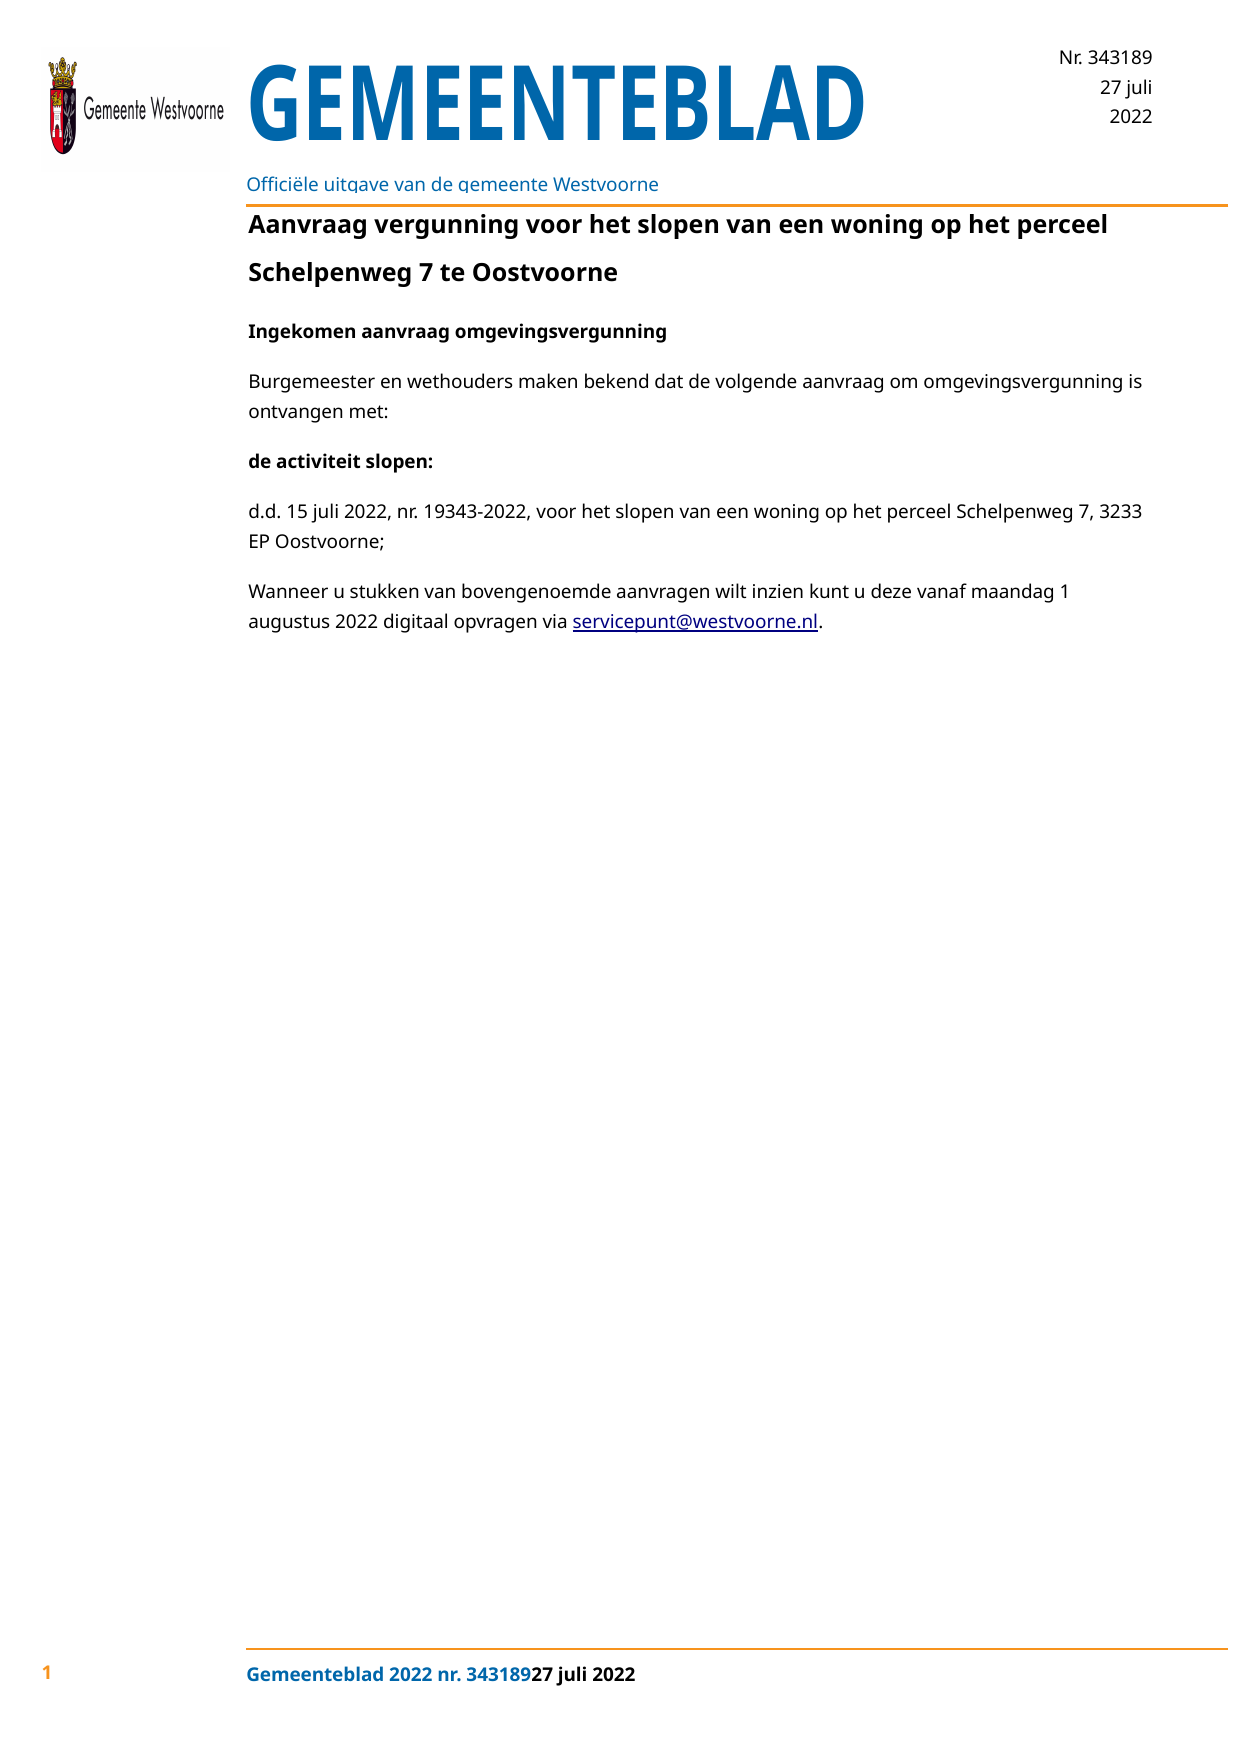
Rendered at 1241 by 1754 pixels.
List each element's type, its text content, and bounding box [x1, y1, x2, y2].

picture [41, 47, 231, 172]
text Ingekomen aanvraag omgevingsvergunning [248, 318, 1152, 344]
text Aanvraag vergunning voor het slopen van een woning op het perceel Schelpenweg 7 te Oostvoorne [248, 207, 1152, 288]
text d.d. 15 juli 2022, nr. 19343-2022, voor het slopen van een woning op het perceel Schelpenweg 7, 3233 EP Oostvoorne; [248, 499, 1152, 554]
text Burgemeester en wethouders maken bekend dat de volgende aanvraag om omgevingsvergunning is ontvangen met: [248, 368, 1152, 424]
text de activiteit slopen: [248, 448, 1152, 474]
text Wanneer u stukken van bovengenoemde aanvragen wilt inzien kunt u deze vanaf maandag 1 augustus 2022 digitaal opvragen via servicepunt@westvoorne.nl. [248, 579, 1152, 634]
